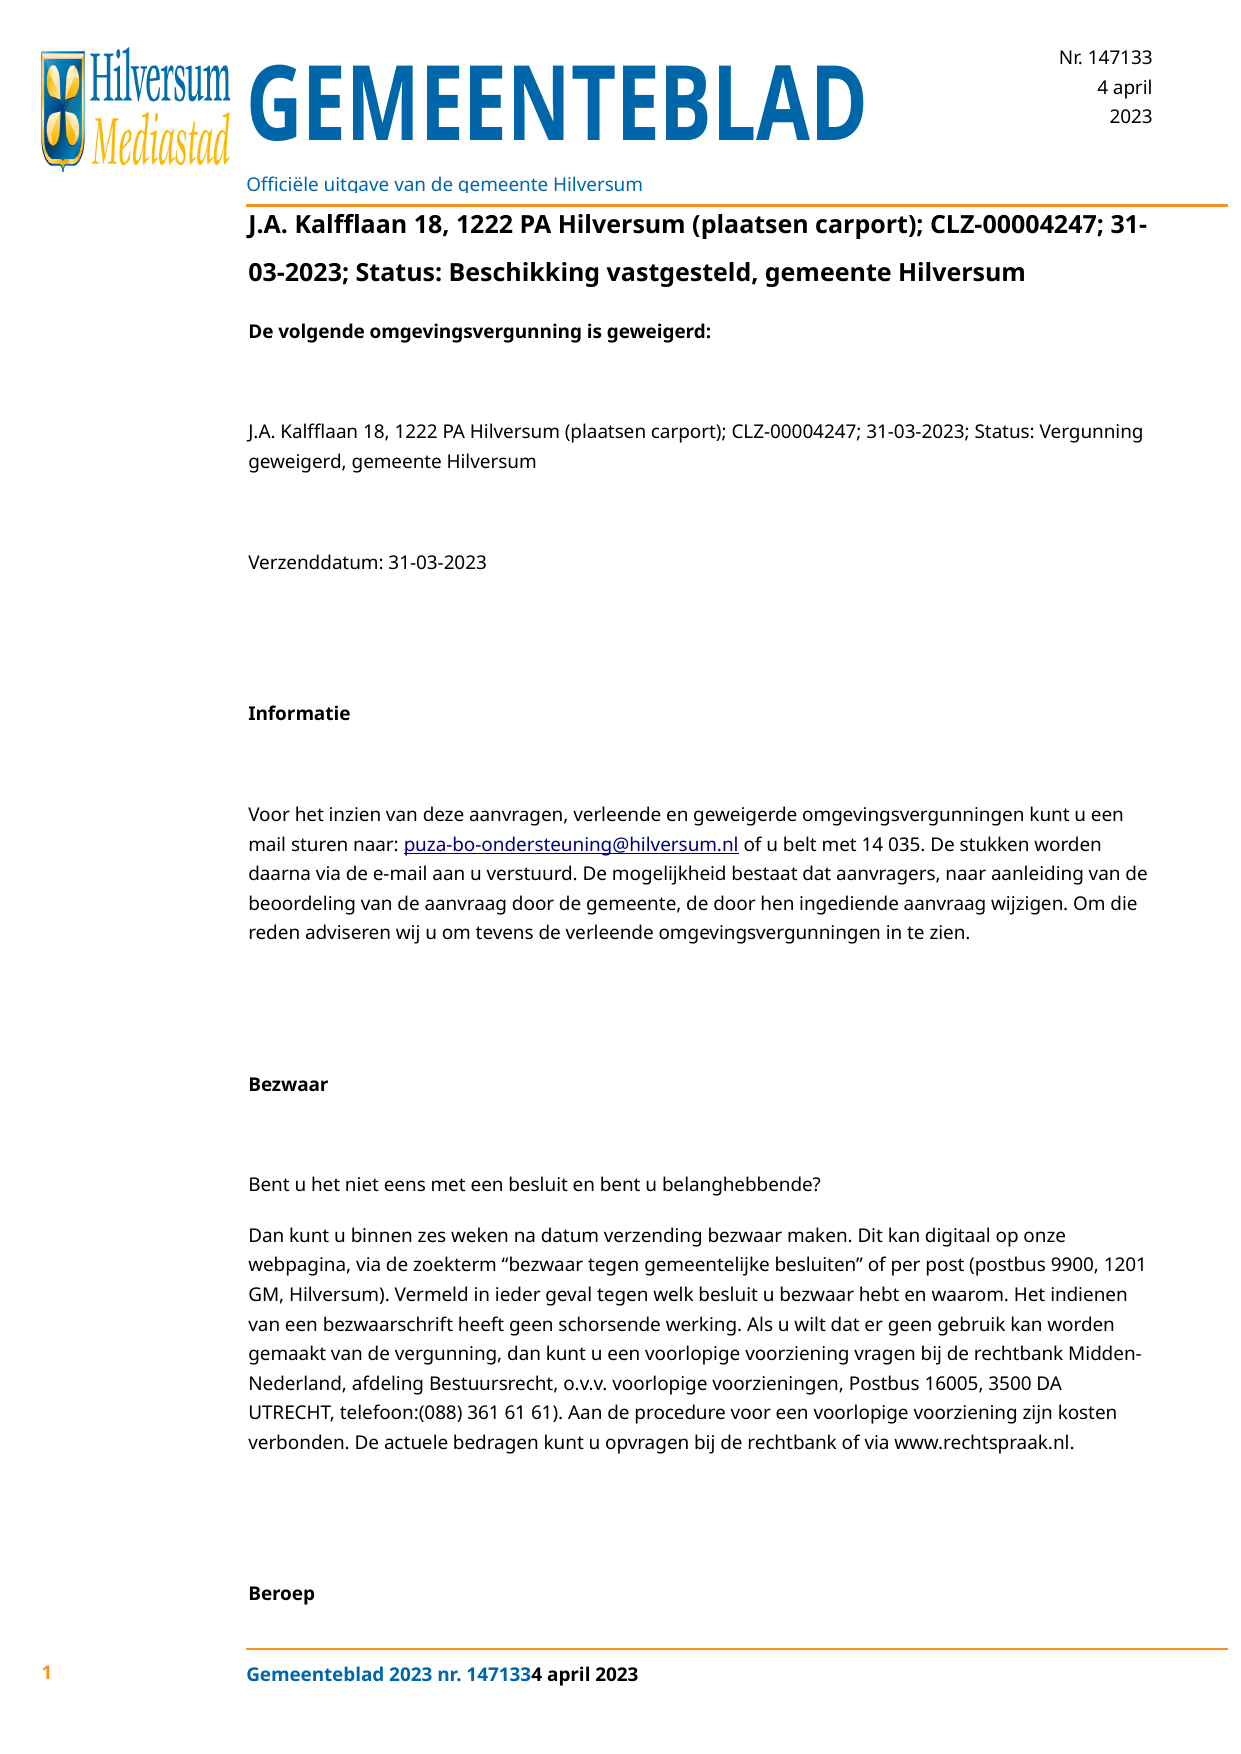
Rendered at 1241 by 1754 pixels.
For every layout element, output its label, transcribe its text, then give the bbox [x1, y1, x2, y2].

text Verzenddatum: 31-03-2023 [248, 549, 1152, 575]
text Informatie [248, 700, 1152, 726]
text Beroep [248, 1580, 1152, 1606]
picture [41, 47, 231, 172]
text J.A. Kalfflaan 18, 1222 PA Hilversum (plaatsen carport); CLZ-00004247; 31-03-2023; Status: Vergunning geweigerd, gemeente Hilversum [248, 419, 1152, 474]
text Voor het inzien van deze aanvragen, verleende en geweigerde omgevingsvergunningen kunt u een mail sturen naar: puza-bo-ondersteuning@hilversum.nl of u belt met 14 035. De stukken worden daarna via de e-mail aan u verstuurd. De mogelijkheid bestaat dat aanvragers, naar aanleiding van de beoordeling van de aanvraag door de gemeente, de door hen ingediende aanvraag wijzigen. Om die reden adviseren wij u om tevens de verleende omgevingsvergunningen in te zien. [248, 801, 1152, 945]
text J.A. Kalfflaan 18, 1222 PA Hilversum (plaatsen carport); CLZ-00004247; 31-03-2023; Status: Beschikking vastgesteld, gemeente Hilversum [248, 207, 1152, 288]
text Bezwaar [248, 1071, 1152, 1097]
text Dan kunt u binnen zes weken na datum verzending bezwaar maken. Dit kan digitaal op onze webpagina, via de zoekterm “bezwaar tegen gemeentelijke besluiten” of per post (postbus 9900, 1201 GM, Hilversum). Vermeld in ieder geval tegen welk besluit u bezwaar hebt en waarom. Het indienen van een bezwaarschrift heeft geen schorsende werking. Als u wilt dat er geen gebruik kan worden gemaakt van de vergunning, dan kunt u een voorlopige voorziening vragen bij de rechtbank Midden-Nederland, afdeling Bestuursrecht, o.v.v. voorlopige voorzieningen, Postbus 16005, 3500 DA UTRECHT, telefoon:(088) 361 61 61). Aan de procedure voor een voorlopige voorziening zijn kosten verbonden. De actuele bedragen kunt u opvragen bij de rechtbank of via www.rechtspraak.nl. [248, 1222, 1152, 1455]
text De volgende omgevingsvergunning is geweigerd: [248, 318, 1152, 344]
text Bent u het niet eens met een besluit en bent u belanghebbende? [248, 1172, 1152, 1197]
